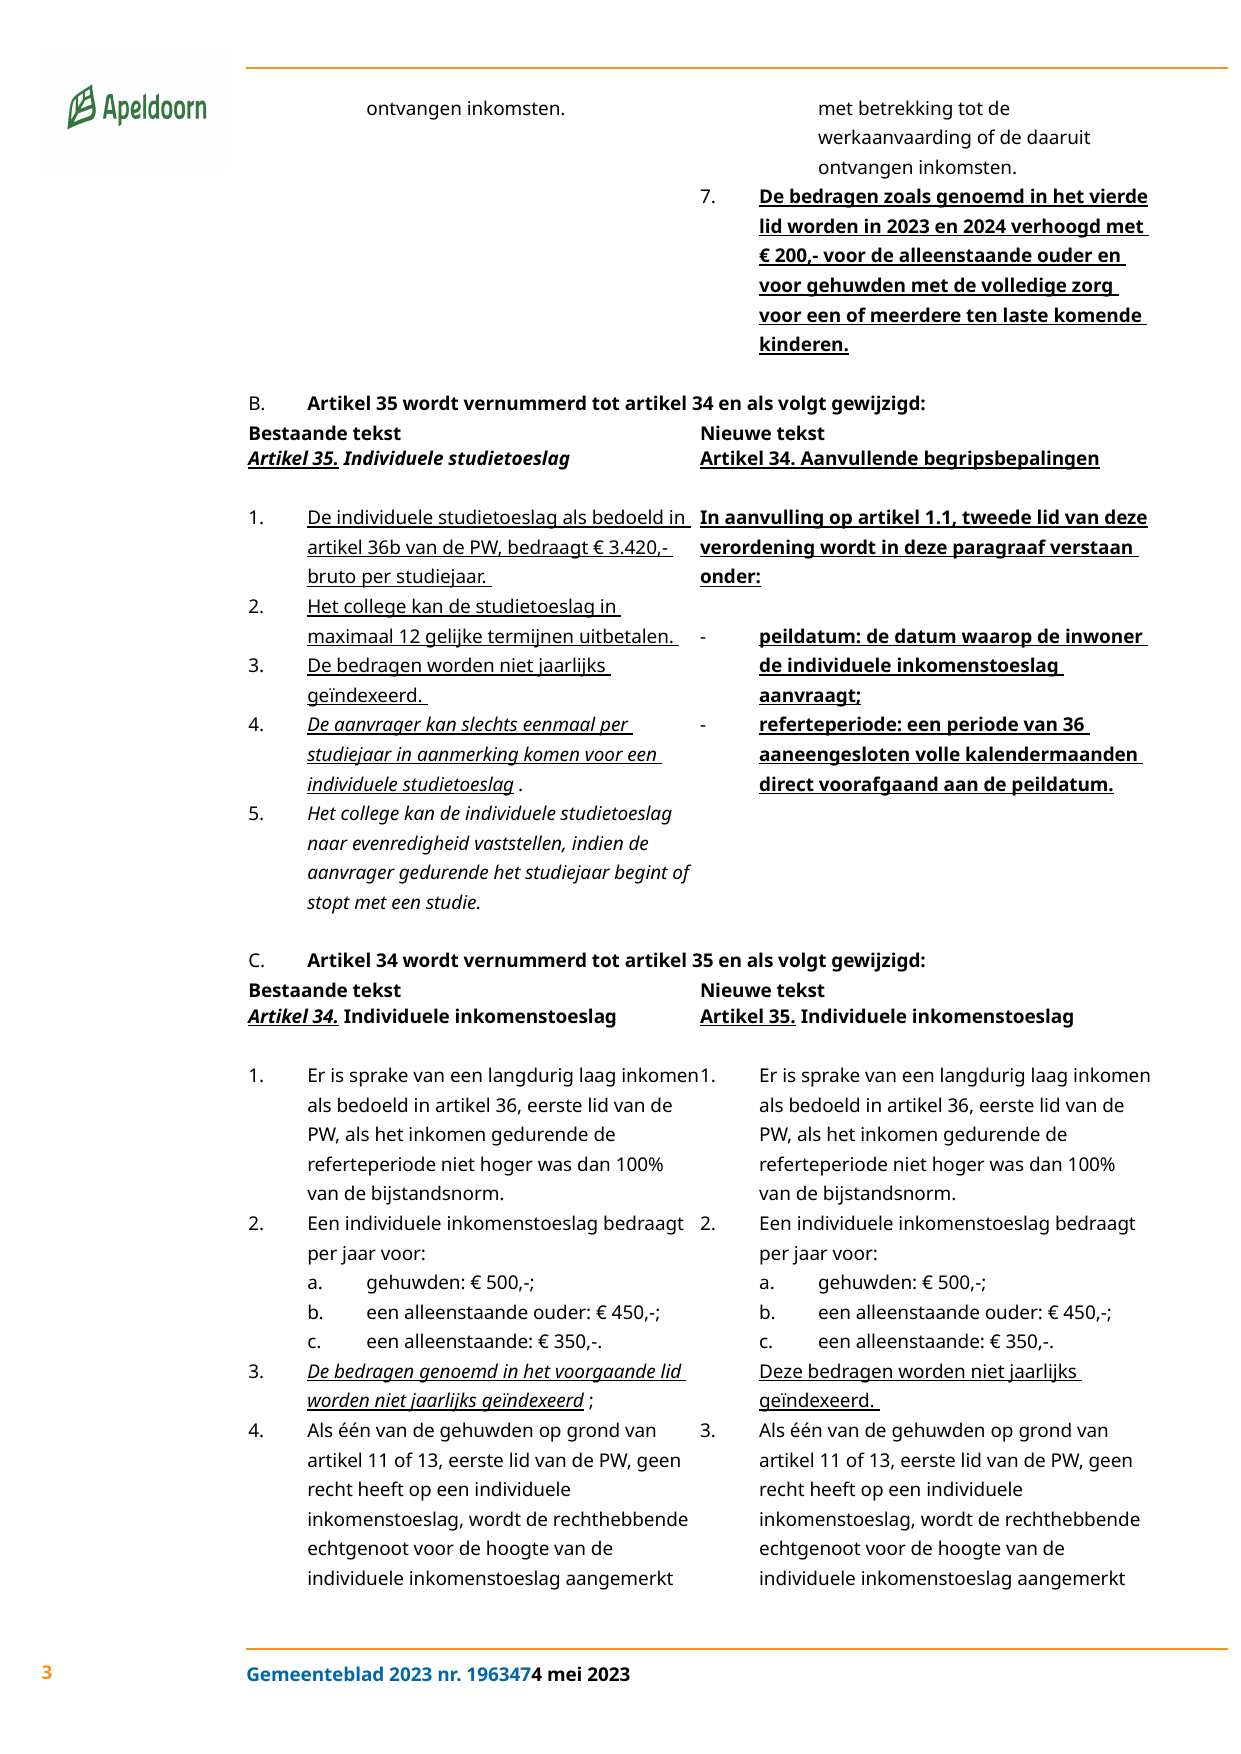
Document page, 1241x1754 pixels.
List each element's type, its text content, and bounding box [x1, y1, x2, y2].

list Artikel 34 wordt vernummerd tot artikel 35 en als volgt gewijzigd: [248, 948, 1152, 973]
table_cell Artikel 34. Aanvullende begripsbepalingen In aanvulling op artikel 1.1, tweede lid van deze verordening wordt in deze paragraaf verstaan onder: peildatum: de datum waarop de inwoner de individuele inkomenstoeslag aanvraagt; referteperiode: een periode van 36 aaneengesloten volle kalendermaanden direct voorafgaand aan de peildatum. [700, 445, 1152, 915]
table_cell Artikel 35. Individuele studietoeslag De individuele studietoeslag als bedoeld in artikel 36b van de PW, bedraagt € 3.420,- bruto per studiejaar. Het college kan de studietoeslag in maximaal 12 gelijke termijnen uitbetalen. De bedragen worden niet jaarlijks geïndexeerd. De aanvrager kan slechts eenmaal per studiejaar in aanmerking komen voor een individuele studietoeslag . Het college kan de individuele studietoeslag naar evenredigheid vaststellen, indien de aanvrager gedurende het studiejaar begint of stopt met een studie. [248, 445, 700, 915]
table_cell met betrekking tot de werkaanvaarding of de daaruit ontvangen inkomsten. De bedragen zoals genoemd in het vierde lid worden in 2023 en 2024 verhoogd met € 200,- voor de alleenstaande ouder en voor gehuwden met de volledige zorg voor een of meerdere ten laste komende kinderen. [700, 95, 1152, 357]
table_cell Artikel 35. Individuele inkomenstoeslag Er is sprake van een langdurig laag inkomen als bedoeld in artikel 36, eerste lid van de PW, als het inkomen gedurende de referteperiode niet hoger was dan 100% van de bijstandsnorm. Een individuele inkomenstoeslag bedraagt per jaar voor: gehuwden: € 500,-; een alleenstaande ouder: € 450,-; een alleenstaande: € 350,-. Deze bedragen worden niet jaarlijks geïndexeerd. Als één van de gehuwden op grond van artikel 11 of 13, eerste lid van de PW, geen recht heeft op een individuele inkomenstoeslag, wordt de rechthebbende echtgenoot voor de hoogte van de individuele inkomenstoeslag aangemerkt [700, 1003, 1152, 1591]
table_header Nieuwe tekst [700, 420, 1152, 445]
table_header Nieuwe tekst [700, 978, 1152, 1003]
list Artikel 35 wordt vernummerd tot artikel 34 en als volgt gewijzigd: [248, 390, 1152, 416]
picture [41, 47, 231, 172]
table_cell Artikel 34. Individuele inkomenstoeslag Er is sprake van een langdurig laag inkomen als bedoeld in artikel 36, eerste lid van de PW, als het inkomen gedurende de referteperiode niet hoger was dan 100% van de bijstandsnorm. Een individuele inkomenstoeslag bedraagt per jaar voor: gehuwden: € 500,-; een alleenstaande ouder: € 450,-; een alleenstaande: € 350,-. De bedragen genoemd in het voorgaande lid worden niet jaarlijks geïndexeerd ; Als één van de gehuwden op grond van artikel 11 of 13, eerste lid van de PW, geen recht heeft op een individuele inkomenstoeslag, wordt de rechthebbende echtgenoot voor de hoogte van de individuele inkomenstoeslag aangemerkt [248, 1003, 700, 1591]
table_header Bestaande tekst [248, 420, 700, 445]
table_header Bestaande tekst [248, 978, 700, 1003]
table_cell ontvangen inkomsten. [248, 95, 700, 357]
